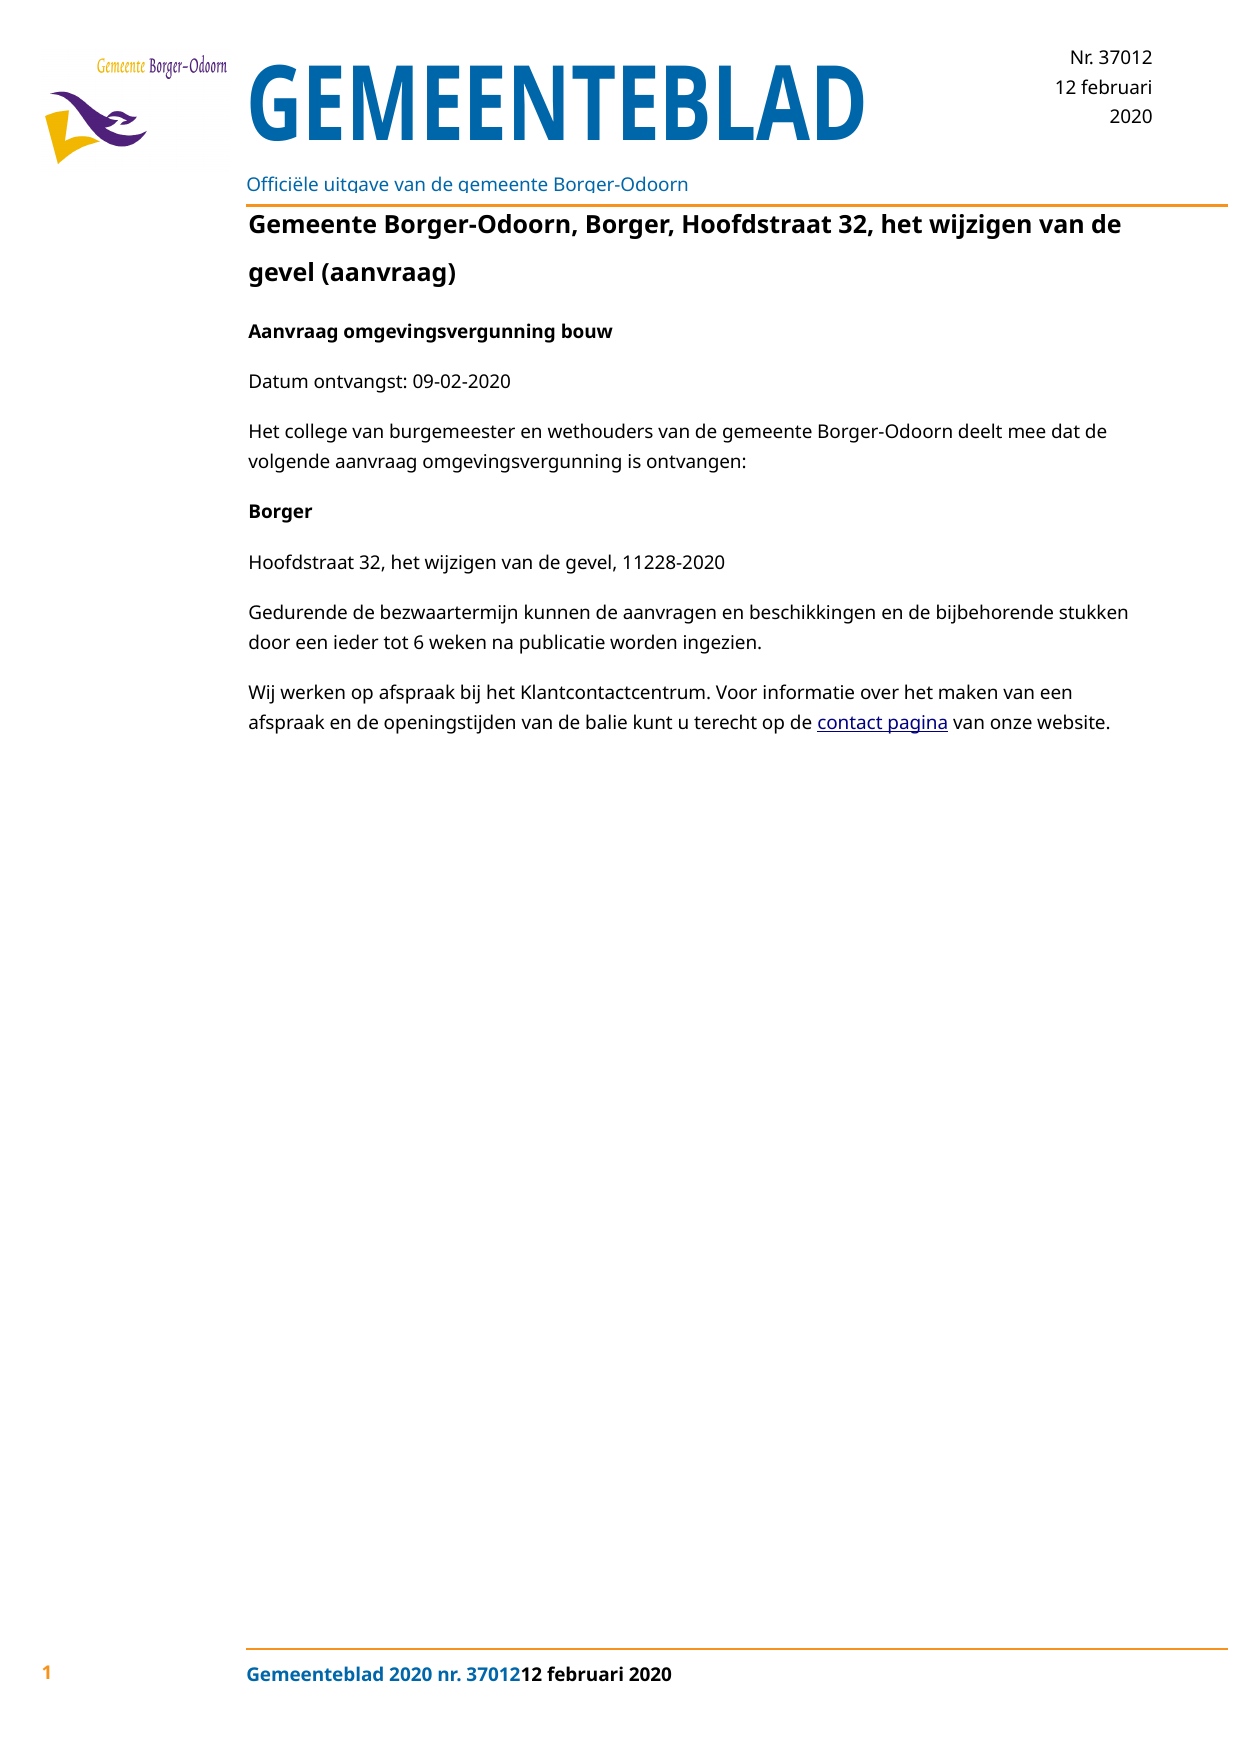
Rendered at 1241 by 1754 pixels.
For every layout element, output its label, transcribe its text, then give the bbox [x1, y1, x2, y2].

text Gedurende de bezwaartermijn kunnen de aanvragen en beschikkingen en de bijbehorende stukken door een ieder tot 6 weken na publicatie worden ingezien. [248, 599, 1152, 655]
text Datum ontvangst: 09-02-2020 [248, 368, 1152, 394]
text Aanvraag omgevingsvergunning bouw [248, 318, 1152, 344]
text Hoofdstraat 32, het wijzigen van de gevel, 11228-2020 [248, 549, 1152, 575]
text Gemeente Borger-Odoorn, Borger, Hoofdstraat 32, het wijzigen van de gevel (aanvraag) [248, 207, 1152, 288]
picture [41, 47, 231, 172]
text Wij werken op afspraak bij het Klantcontactcentrum. Voor informatie over het maken van een afspraak en de openingstijden van de balie kunt u terecht op de contact pagina van onze website. [248, 679, 1152, 735]
text Het college van burgemeester en wethouders van de gemeente Borger-Odoorn deelt mee dat de volgende aanvraag omgevingsvergunning is ontvangen: [248, 419, 1152, 474]
text Borger [248, 499, 1152, 524]
